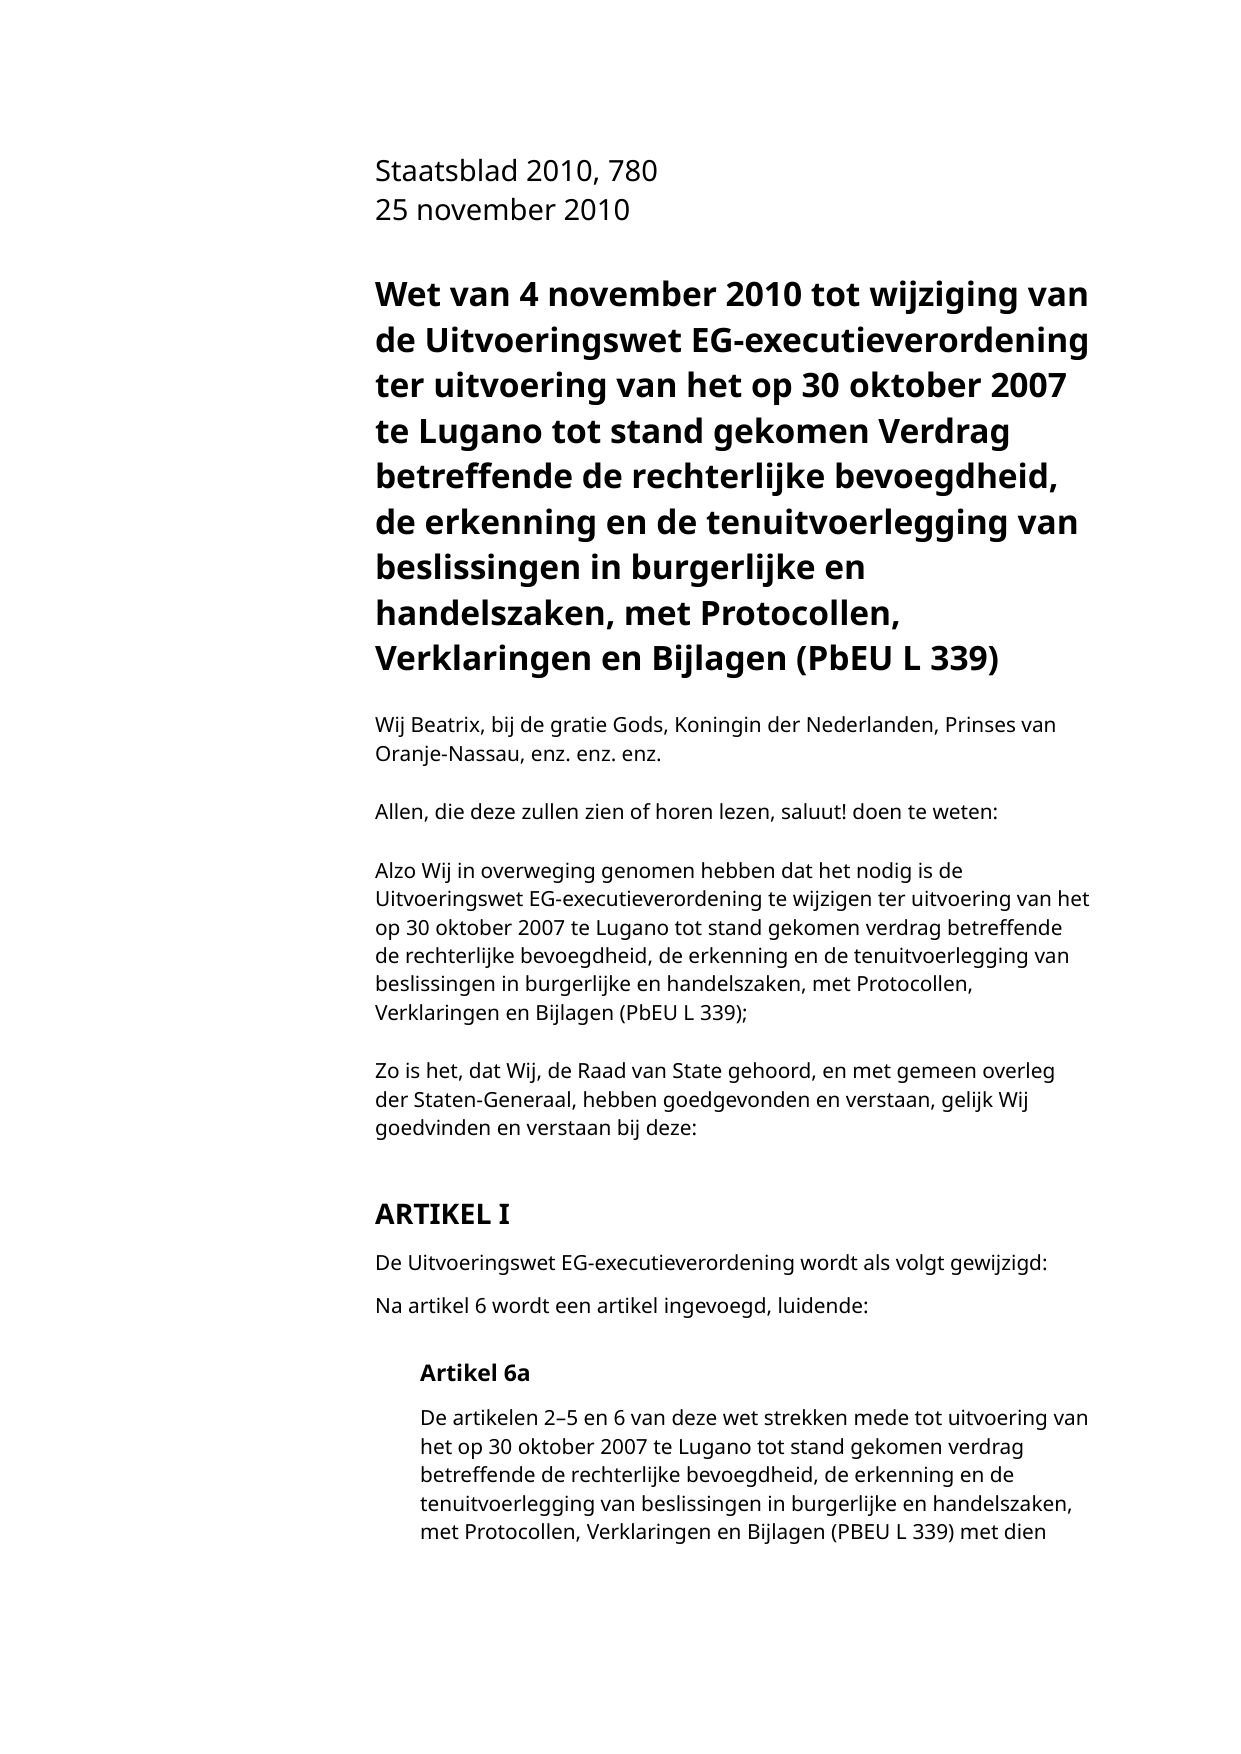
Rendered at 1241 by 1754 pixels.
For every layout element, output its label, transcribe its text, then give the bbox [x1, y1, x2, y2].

text Wij Beatrix, bij de gratie Gods, Koningin der Nederlanden, Prinses van Oranje-Nassau, enz. enz. enz. [375, 711, 1090, 767]
text Zo is het, dat Wij, de Raad van State gehoord, en met gemeen overleg der Staten-Generaal, hebben goedgevonden en verstaan, gelijk Wij goedvinden en verstaan bij deze: [375, 1056, 1090, 1142]
text 25 november 2010 [375, 190, 1090, 229]
text Allen, die deze zullen zien of horen lezen, saluut! doen te weten: [375, 797, 1090, 826]
text Na artikel 6 wordt een artikel ingevoegd, luidende: [375, 1291, 1090, 1320]
text De artikelen 2–5 en 6 van deze wet strekken mede tot uitvoering van het op 30 oktober 2007 te Lugano tot stand gekomen verdrag betreffende de rechterlijke bevoegdheid, de erkenning en de tenuitvoerlegging van beslissingen in burgerlijke en handelszaken, met Protocollen, Verklaringen en Bijlagen (PBEU L 339) met dien [420, 1403, 1090, 1546]
subtitle ARTIKEL I [375, 1194, 1090, 1233]
subtitle Artikel 6a [420, 1357, 1090, 1388]
text Staatsblad 2010, 780 [375, 150, 1090, 190]
subtitle Wet van 4 november 2010 tot wijziging van de Uitvoeringswet EG-executieverordening ter uitvoering van het op 30 oktober 2007 te Lugano tot stand gekomen Verdrag betreffende de rechterlijke bevoegdheid, de erkenning en de tenuitvoerlegging van beslissingen in burgerlijke en handelszaken, met Protocollen, Verklaringen en Bijlagen (PbEU L 339) [375, 271, 1090, 681]
text De Uitvoeringswet EG-executieverordening wordt als volgt gewijzigd: [375, 1248, 1090, 1276]
text Alzo Wij in overweging genomen hebben dat het nodig is de Uitvoeringswet EG-executieverordening te wijzigen ter uitvoering van het op 30 oktober 2007 te Lugano tot stand gekomen verdrag betreffende de rechterlijke bevoegdheid, de erkenning en de tenuitvoerlegging van beslissingen in burgerlijke en handelszaken, met Protocollen, Verklaringen en Bijlagen (PbEU L 339); [375, 856, 1090, 1026]
